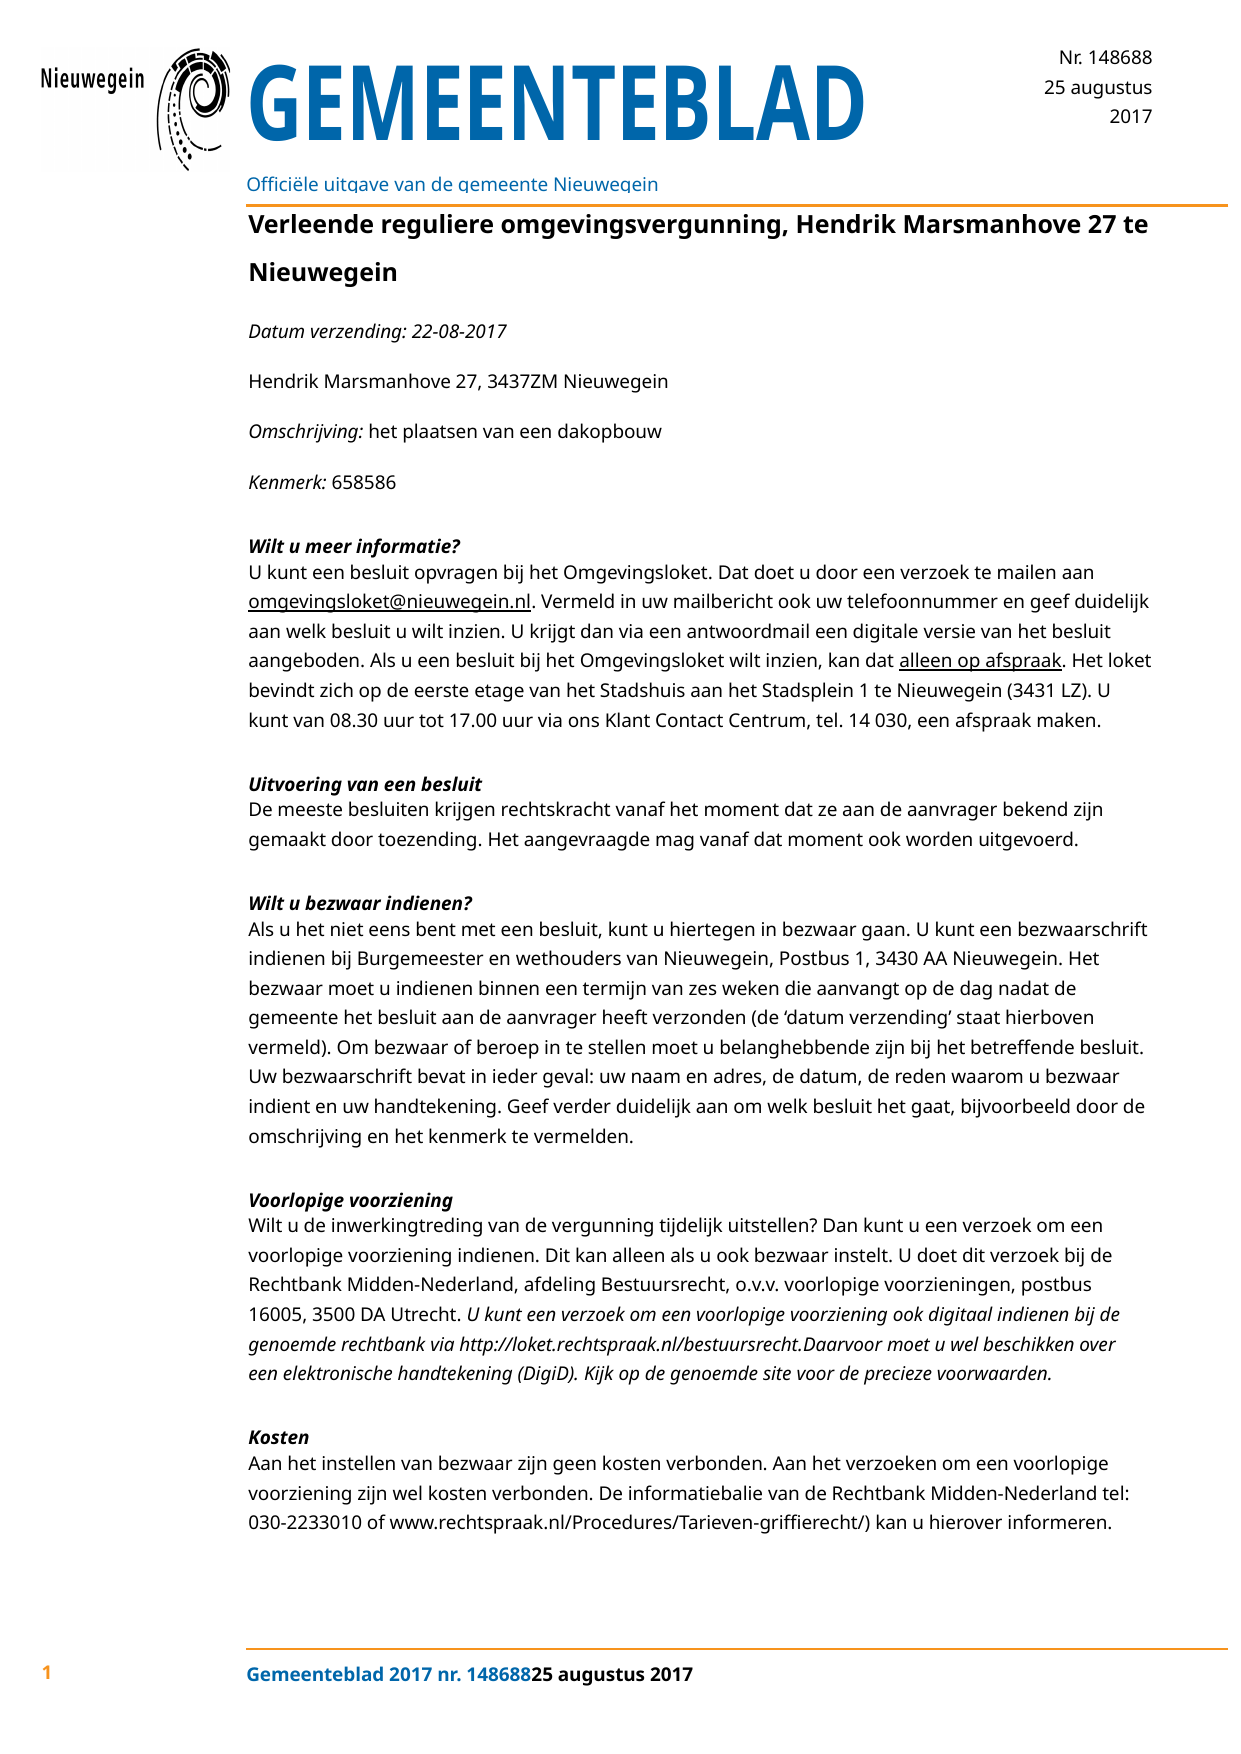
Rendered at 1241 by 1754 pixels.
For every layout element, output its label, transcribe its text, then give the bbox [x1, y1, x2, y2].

text Uitvoering van een besluit [248, 771, 1152, 796]
text Aan het instellen van bezwaar zijn geen kosten verbonden. Aan het verzoeken om een voorlopige voorziening zijn wel kosten verbonden. De informatiebalie van de Rechtbank Midden-Nederland tel: 030-2233010 of www.rechtspraak.nl/Procedures/Tarieven-griffierecht/) kan u hierover informeren. [248, 1450, 1152, 1535]
text Wilt u bezwaar indienen? [248, 890, 1152, 916]
text Voorlopige voorziening [248, 1187, 1152, 1212]
text Kenmerk: 658586 [248, 469, 1152, 495]
text Verleende reguliere omgevingsvergunning, Hendrik Marsmanhove 27 te Nieuwegein [248, 207, 1152, 288]
text De meeste besluiten krijgen rechtskracht vanaf het moment dat ze aan de aanvrager bekend zijn gemaakt door toezending. Het aangevraagde mag vanaf dat moment ook worden uitgevoerd. [248, 796, 1152, 852]
picture [41, 47, 231, 172]
text Wilt u meer informatie? [248, 533, 1152, 559]
text Kosten [248, 1424, 1152, 1450]
text Hendrik Marsmanhove 27, 3437ZM Nieuwegein [248, 368, 1152, 394]
text U kunt een besluit opvragen bij het Omgevingsloket. Dat doet u door een verzoek te mailen aan omgevingsloket@nieuwegein.nl. Vermeld in uw mailbericht ook uw telefoonnummer en geef duidelijk aan welk besluit u wilt inzien. U krijgt dan via een antwoordmail een digitale versie van het besluit aangeboden. Als u een besluit bij het Omgevingsloket wilt inzien, kan dat alleen op afspraak. Het loket bevindt zich op de eerste etage van het Stadshuis aan het Stadsplein 1 te Nieuwegein (3431 LZ). U kunt van 08.30 uur tot 17.00 uur via ons Klant Contact Centrum, tel. 14 030, een afspraak maken. [248, 559, 1152, 732]
text Omschrijving: het plaatsen van een dakopbouw [248, 419, 1152, 444]
text Wilt u de inwerkingtreding van de vergunning tijdelijk uitstellen? Dan kunt u een verzoek om een voorlopige voorziening indienen. Dit kan alleen als u ook bezwaar instelt. U doet dit verzoek bij de Rechtbank Midden-Nederland, afdeling Bestuursrecht, o.v.v. voorlopige voorzieningen, postbus 16005, 3500 DA Utrecht. U kunt een verzoek om een voorlopige voorziening ook digitaal indienen bij de genoemde rechtbank via http://loket.rechtspraak.nl/bestuursrecht.Daarvoor moet u wel beschikken over een elektronische handtekening (DigiD). Kijk op de genoemde site voor de precieze voorwaarden. [248, 1212, 1152, 1386]
text Als u het niet eens bent met een besluit, kunt u hiertegen in bezwaar gaan. U kunt een bezwaarschrift indienen bij Burgemeester en wethouders van Nieuwegein, Postbus 1, 3430 AA Nieuwegein. Het bezwaar moet u indienen binnen een termijn van zes weken die aanvangt op de dag nadat de gemeente het besluit aan de aanvrager heeft verzonden (de ‘datum verzending’ staat hierboven vermeld). Om bezwaar of beroep in te stellen moet u belanghebbende zijn bij het betreffende besluit. Uw bezwaarschrift bevat in ieder geval: uw naam en adres, de datum, de reden waarom u bezwaar indient en uw handtekening. Geef verder duidelijk aan om welk besluit het gaat, bijvoorbeeld door de omschrijving en het kenmerk te vermelden. [248, 916, 1152, 1148]
text Datum verzending: 22-08-2017 [248, 318, 1152, 344]
